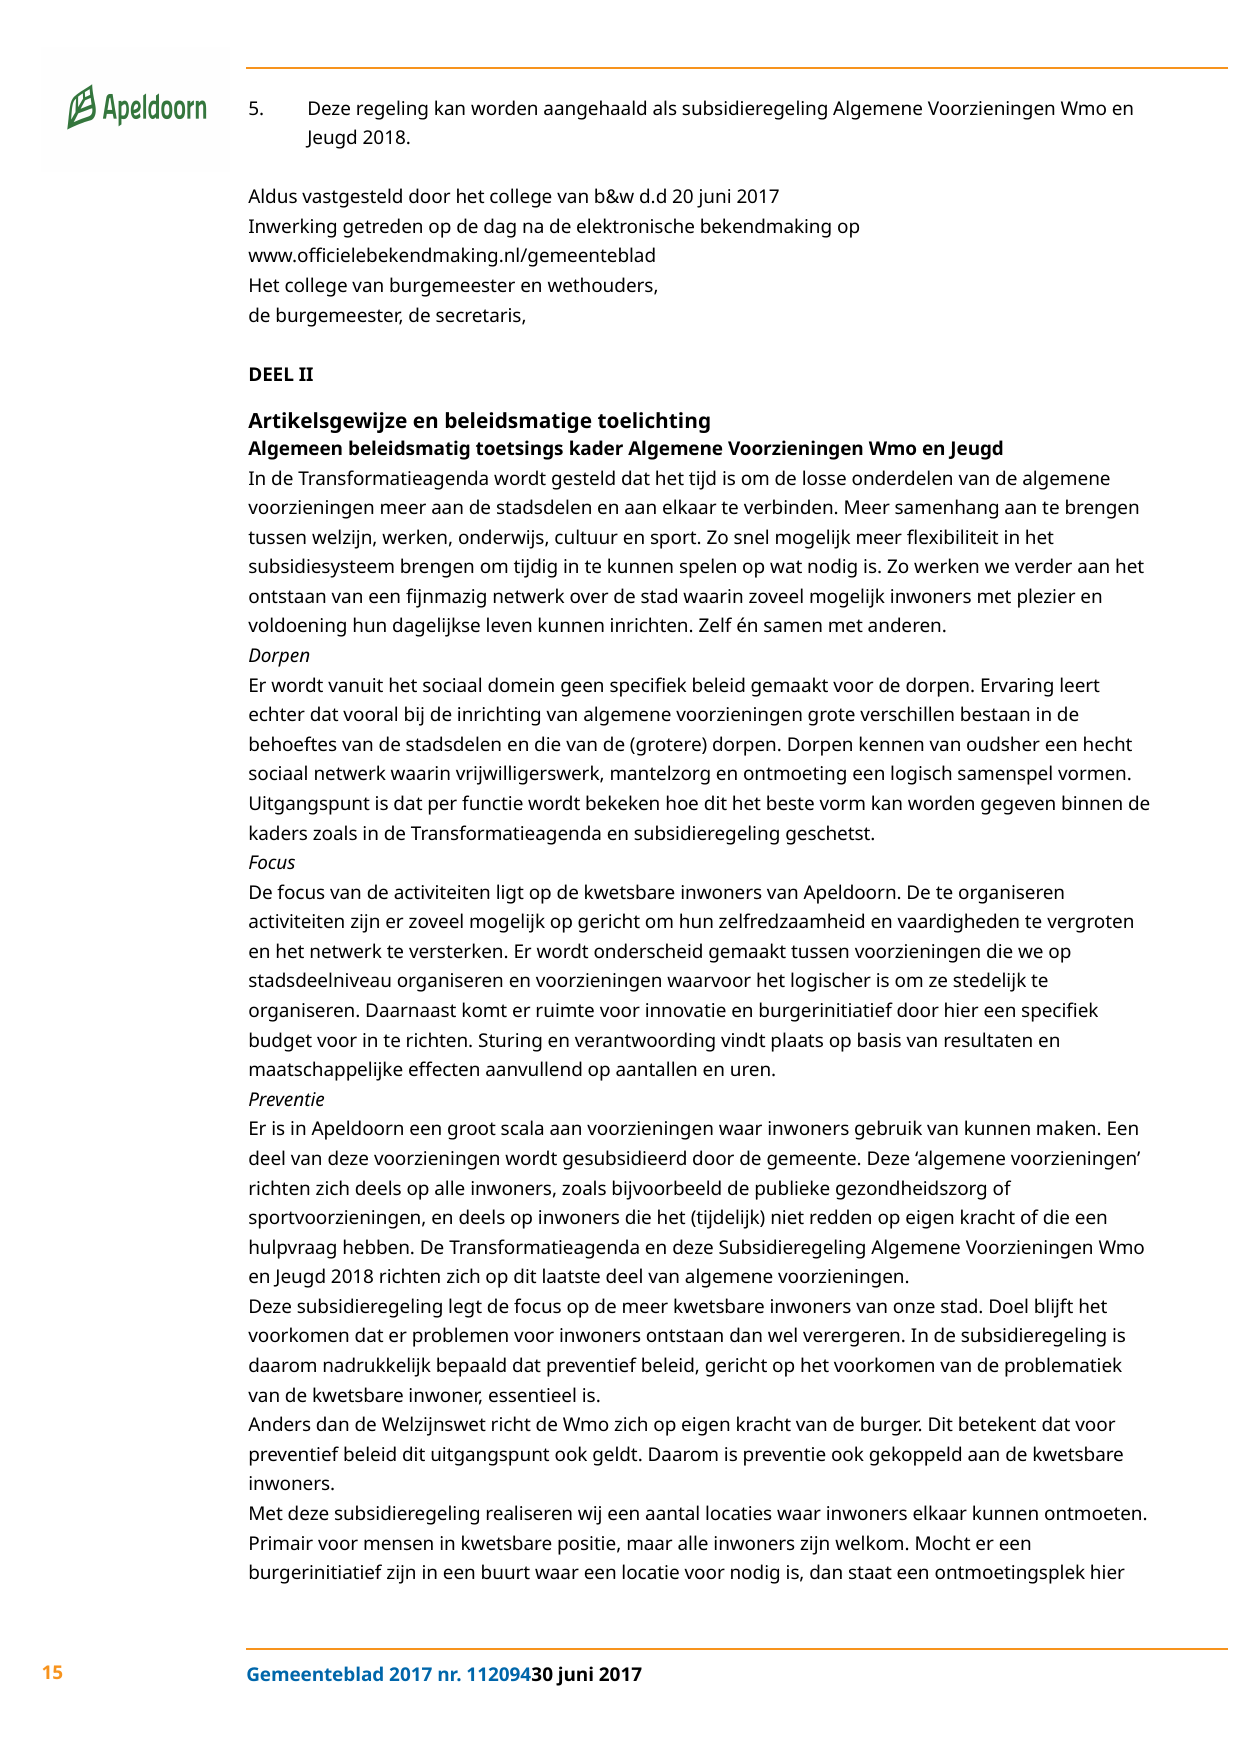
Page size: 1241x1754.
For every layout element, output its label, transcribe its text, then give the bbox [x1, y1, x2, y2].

picture [41, 47, 231, 172]
text Inwerking getreden op de dag na de elektronische bekendmaking op www.officielebekendmaking.nl/gemeenteblad [248, 213, 1152, 268]
text Preventie [248, 1086, 1152, 1112]
list Deze regeling kan worden aangehaald als subsidieregeling Algemene Voorzieningen Wmo en Jeugd 2018. [248, 95, 1152, 150]
text Aldus vastgesteld door het college van b&w d.d 20 juni 2017 [248, 183, 1152, 209]
text Er wordt vanuit het sociaal domein geen specifiek beleid gemaakt voor de dorpen. Ervaring leert echter dat vooral bij de inrichting van algemene voorzieningen grote verschillen bestaan in de behoeftes van de stadsdelen en die van de (grotere) dorpen. Dorpen kennen van oudsher een hecht sociaal netwerk waarin vrijwilligerswerk, mantelzorg en ontmoeting een logisch samenspel vormen. Uitgangspunt is dat per functie wordt bekeken hoe dit het beste vorm kan worden gegeven binnen de kaders zoals in de Transformatieagenda en subsidieregeling geschetst. [248, 672, 1152, 845]
text In de Transformatieagenda wordt gesteld dat het tijd is om de losse onderdelen van de algemene voorzieningen meer aan de stadsdelen en aan elkaar te verbinden. Meer samenhang aan te brengen tussen welzijn, werken, onderwijs, cultuur en sport. Zo snel mogelijk meer flexibiliteit in het subsidiesysteem brengen om tijdig in te kunnen spelen op wat nodig is. Zo werken we verder aan het ontstaan van een fijnmazig netwerk over de stad waarin zoveel mogelijk inwoners met plezier en voldoening hun dagelijkse leven kunnen inrichten. Zelf én samen met anderen. [248, 465, 1152, 638]
text Met deze subsidieregeling realiseren wij een aantal locaties waar inwoners elkaar kunnen ontmoeten. Primair voor mensen in kwetsbare positie, maar alle inwoners zijn welkom. Mocht er een burgerinitiatief zijn in een buurt waar een locatie voor nodig is, dan staat een ontmoetingsplek hier [248, 1500, 1152, 1585]
text Algemeen beleidsmatig toetsings kader Algemene Voorzieningen Wmo en Jeugd [248, 435, 1152, 461]
text Deze subsidieregeling legt de focus op de meer kwetsbare inwoners van onze stad. Doel blijft het voorkomen dat er problemen voor inwoners ontstaan dan wel verergeren. In de subsidieregeling is daarom nadrukkelijk bepaald dat preventief beleid, gericht op het voorkomen van de problematiek van de kwetsbare inwoner, essentieel is. [248, 1293, 1152, 1407]
text Anders dan de Welzijnswet richt de Wmo zich op eigen kracht van de burger. Dit betekent dat voor preventief beleid dit uitgangspunt ook geldt. Daarom is preventie ook gekoppeld aan de kwetsbare inwoners. [248, 1411, 1152, 1496]
text DEEL II [248, 361, 1152, 387]
text De focus van de activiteiten ligt op de kwetsbare inwoners van Apeldoorn. De te organiseren activiteiten zijn er zoveel mogelijk op gericht om hun zelfredzaamheid en vaardigheden te vergroten en het netwerk te versterken. Er wordt onderscheid gemaakt tussen voorzieningen die we op stadsdeelniveau organiseren en voorzieningen waarvoor het logischer is om ze stedelijk te organiseren. Daarnaast komt er ruimte voor innovatie en burgerinitiatief door hier een specifiek budget voor in te richten. Sturing en verantwoording vindt plaats op basis van resultaten en maatschappelijke effecten aanvullend op aantallen en uren. [248, 879, 1152, 1082]
text Er is in Apeldoorn een groot scala aan voorzieningen waar inwoners gebruik van kunnen maken. Een deel van deze voorzieningen wordt gesubsidieerd door de gemeente. Deze ‘algemene voorzieningen’ richten zich deels op alle inwoners, zoals bijvoorbeeld de publieke gezondheidszorg of sportvoorzieningen, en deels op inwoners die het (tijdelijk) niet redden op eigen kracht of die een hulpvraag hebben. De Transformatieagenda en deze Subsidieregeling Algemene Voorzieningen Wmo en Jeugd 2018 richten zich op dit laatste deel van algemene voorzieningen. [248, 1116, 1152, 1289]
text Focus [248, 849, 1152, 875]
text Artikelsgewijze en beleidsmatige toelichting [248, 407, 1152, 435]
text Het college van burgemeester en wethouders, [248, 272, 1152, 298]
text de burgemeester, de secretaris, [248, 302, 1152, 328]
text Dorpen [248, 642, 1152, 668]
